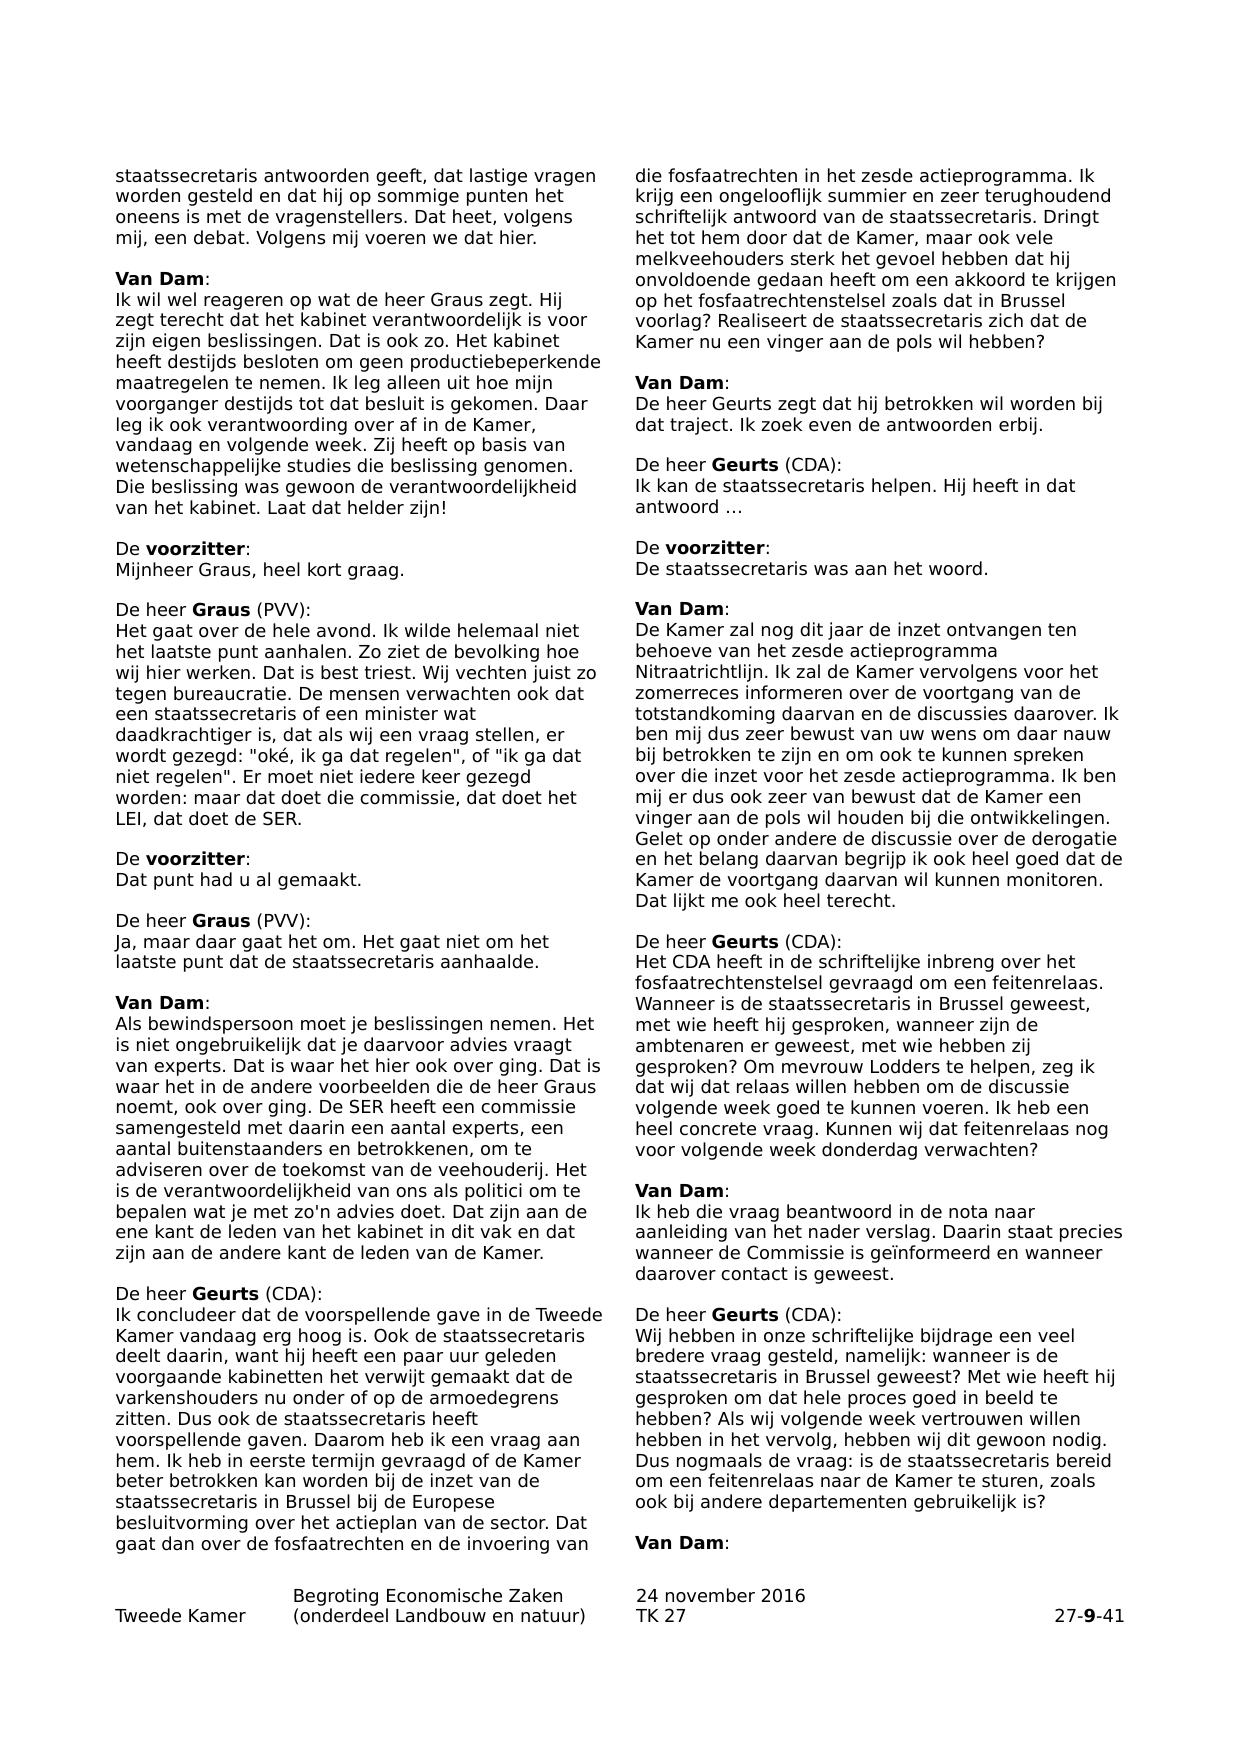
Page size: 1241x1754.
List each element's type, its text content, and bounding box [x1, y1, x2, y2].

text De heer Geurts (CDA): [635, 455, 1125, 476]
text De voorzitter: [635, 538, 1125, 558]
text Ik wil wel reageren op wat de heer Graus zegt. Hij zegt terecht dat het kabinet verantwoordelijk is voor zijn eigen beslissingen. Dat is ook zo. Het kabinet heeft destijds besloten om geen productiebeperkende maatregelen te nemen. Ik leg alleen uit hoe mijn voorganger destijds tot dat besluit is gekomen. Daar leg ik ook verantwoording over af in de Kamer, vandaag en volgende week. Zij heeft op basis van wetenschappelijke studies die beslissing genomen. Die beslissing was gewoon de verantwoordelijkheid van het kabinet. Laat dat helder zijn! [115, 289, 605, 518]
text Ja, maar daar gaat het om. Het gaat niet om het laatste punt dat de staatssecretaris aanhaalde. [115, 931, 605, 973]
text Wij hebben in onze schriftelijke bijdrage een veel bredere vraag gesteld, namelijk: wanneer is de staatssecretaris in Brussel geweest? Met wie heeft hij gesproken om dat hele proces goed in beeld te hebben? Als wij volgende week vertrouwen willen hebben in het vervolg, hebben wij dit gewoon nodig. Dus nogmaals de vraag: is de staatssecretaris bereid om een feitenrelaas naar de Kamer te sturen, zoals ook bij andere departementen gebruikelijk is? [635, 1325, 1125, 1513]
text De heer Graus (PVV): [115, 911, 605, 931]
text De voorzitter: [115, 849, 605, 870]
text De staatssecretaris was aan het woord. [635, 558, 1125, 579]
text Van Dam: [115, 993, 605, 1014]
text Van Dam: [635, 1533, 1125, 1554]
text Van Dam: [635, 599, 1125, 620]
text Dat punt had u al gemaakt. [115, 870, 605, 891]
text Van Dam: [635, 373, 1125, 393]
text Ik heb die vraag beantwoord in de nota naar aanleiding van het nader verslag. Daarin staat precies wanneer de Commissie is geïnformeerd en wanneer daarover contact is geweest. [635, 1201, 1125, 1285]
text Van Dam: [115, 269, 605, 289]
text De heer Graus (PVV): [115, 600, 605, 621]
text De heer Geurts zegt dat hij betrokken wil worden bij dat traject. Ik zoek even de antwoorden erbij. [635, 393, 1125, 435]
text Als bewindspersoon moet je beslissingen nemen. Het is niet ongebruikelijk dat je daarvoor advies vraagt van experts. Dat is waar het hier ook over ging. Dat is waar het in de andere voorbeelden die de heer Graus noemt, ook over ging. De SER heeft een commissie samengesteld met daarin een aantal experts, een aantal buitenstaanders en betrokkenen, om te adviseren over de toekomst van de veehouderij. Het is de verantwoordelijkheid van ons als politici om te bepalen wat je met zo'n advies doet. Dat zijn aan de ene kant de leden van het kabinet in dit vak en dat zijn aan de andere kant de leden van de Kamer. [115, 1014, 605, 1264]
text Mijnheer Graus, heel kort graag. [115, 559, 605, 580]
text Het CDA heeft in de schriftelijke inbreng over het fosfaatrechtenstelsel gevraagd om een feitenrelaas. Wanneer is de staatssecretaris in Brussel geweest, met wie heeft hij gesproken, wanneer zijn de ambtenaren er geweest, met wie hebben zij gesproken? Om mevrouw Lodders te helpen, zeg ik dat wij dat relaas willen hebben om de discussie volgende week goed te kunnen voeren. Ik heb een heel concrete vraag. Kunnen wij dat feitenrelaas nog voor volgende week donderdag verwachten? [635, 952, 1125, 1161]
text De heer Geurts (CDA): [115, 1284, 605, 1304]
text Ik kan de staatssecretaris helpen. Hij heeft in dat antwoord … [635, 476, 1125, 518]
text Van Dam: [635, 1181, 1125, 1201]
text Ik concludeer dat de voorspellende gave in de Tweede Kamer vandaag erg hoog is. Ook de staatssecretaris deelt daarin, want hij heeft een paar uur geleden voorgaande kabinetten het verwijt gemaakt dat de varkenshouders nu onder of op de armoedegrens zitten. Dus ook de staatssecretaris heeft voorspellende gaven. Daarom heb ik een vraag aan hem. Ik heb in eerste termijn gevraagd of de Kamer beter betrokken kan worden bij de inzet van de staatssecretaris in Brussel bij de Europese besluitvorming over het actieplan van de sector. Dat gaat dan over de fosfaatrechten en de invoering van [115, 1304, 605, 1554]
text De voorzitter: [115, 538, 605, 559]
text De Kamer zal nog dit jaar de inzet ontvangen ten behoeve van het zesde actieprogramma Nitraatrichtlijn. Ik zal de Kamer vervolgens voor het zomerreces informeren over de voortgang van de totstandkoming daarvan en de discussies daarover. Ik ben mij dus zeer bewust van uw wens om daar nauw bij betrokken te zijn en om ook te kunnen spreken over die inzet voor het zesde actieprogramma. Ik ben mij er dus ook zeer van bewust dat de Kamer een vinger aan de pols wil houden bij die ontwikkelingen. Gelet op onder andere de discussie over de derogatie en het belang daarvan begrijp ik ook heel goed dat de Kamer de voortgang daarvan wil kunnen monitoren. Dat lijkt me ook heel terecht. [635, 620, 1125, 912]
text Het gaat over de hele avond. Ik wilde helemaal niet het laatste punt aanhalen. Zo ziet de bevolking hoe wij hier werken. Dat is best triest. Wij vechten juist zo tegen bureaucratie. De mensen verwachten ook dat een staatssecretaris of een minister wat daadkrachtiger is, dat als wij een vraag stellen, er wordt gezegd: "oké, ik ga dat regelen", of "ik ga dat niet regelen". Er moet niet iedere keer gezegd worden: maar dat doet die commissie, dat doet het LEI, dat doet de SER. [115, 621, 605, 829]
text die fosfaatrechten in het zesde actieprogramma. Ik krijg een ongelooflijk summier en zeer terughoudend schriftelijk antwoord van de staatssecretaris. Dringt het tot hem door dat de Kamer, maar ook vele melkveehouders sterk het gevoel hebben dat hij onvoldoende gedaan heeft om een akkoord te krijgen op het fosfaatrechtenstelsel zoals dat in Brussel voorlag? Realiseert de staatssecretaris zich dat de Kamer nu een vinger aan de pols wil hebben? [635, 165, 1125, 353]
text De heer Geurts (CDA): [635, 932, 1125, 952]
text staatssecretaris antwoorden geeft, dat lastige vragen worden gesteld en dat hij op sommige punten het oneens is met de vragenstellers. Dat heet, volgens mij, een debat. Volgens mij voeren we dat hier. [115, 165, 605, 249]
text De heer Geurts (CDA): [635, 1305, 1125, 1325]
